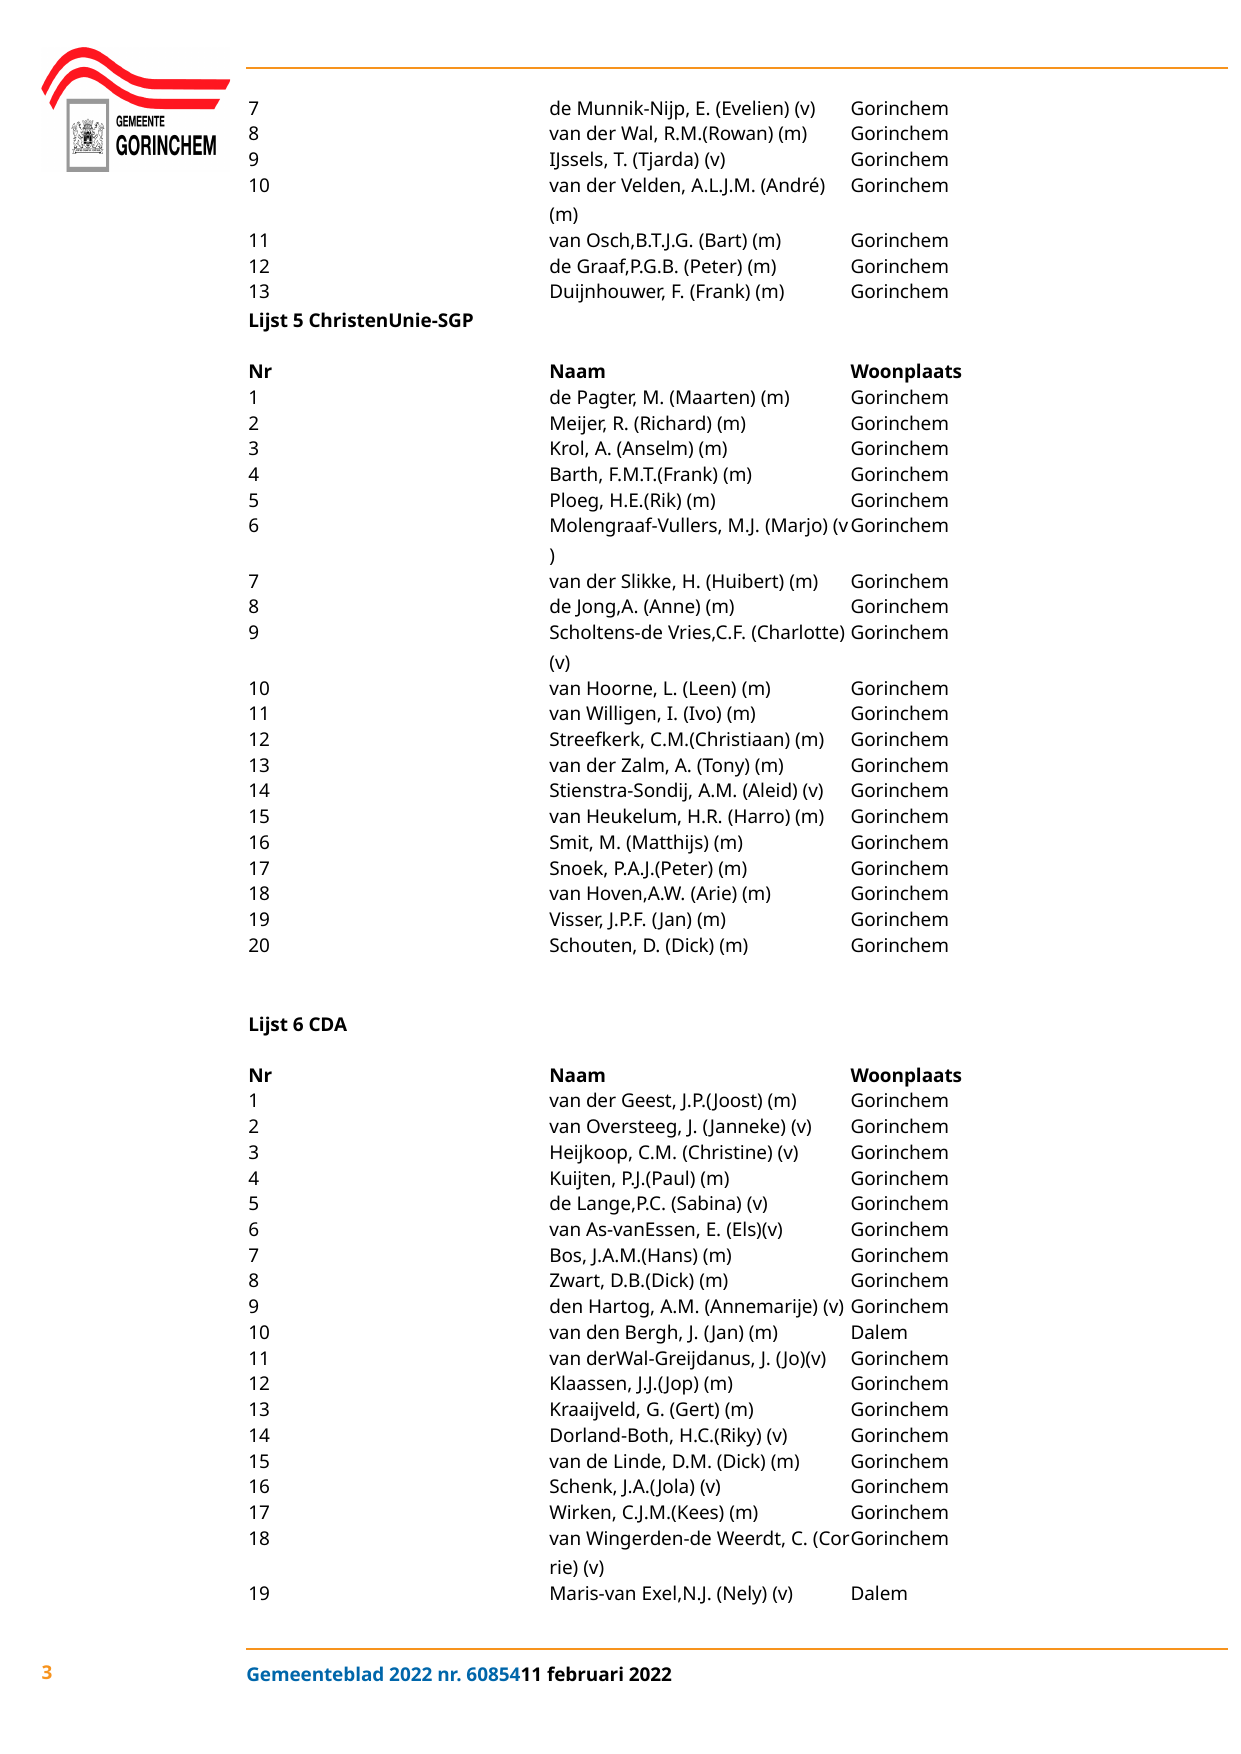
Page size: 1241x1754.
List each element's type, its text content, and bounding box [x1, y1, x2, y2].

table_cell Gorinchem [850, 487, 1152, 513]
table_cell 16 [248, 1474, 549, 1499]
table_cell van Wingerden-de Weerdt, C. (Corrie) (v) [549, 1525, 850, 1580]
table_header Nr [248, 358, 549, 384]
table_cell 12 [248, 1371, 549, 1396]
table_cell Maris-van Exel,N.J. (Nely) (v) [549, 1580, 850, 1606]
table_cell Gorinchem [850, 1345, 1152, 1371]
table_cell de Graaf,P.G.B. (Peter) (m) [549, 253, 850, 279]
table_cell Streefkerk, C.M.(Christiaan) (m) [549, 726, 850, 752]
table_cell Gorinchem [850, 410, 1152, 435]
table_cell van Heukelum, H.R. (Harro) (m) [549, 803, 850, 829]
table_cell Gorinchem [850, 675, 1152, 700]
table_cell van As-vanEssen, E. (Els)(v) [549, 1216, 850, 1242]
table_cell Molengraaf-Vullers, M.J. (Marjo) (v) [549, 513, 850, 568]
table_cell 2 [248, 1113, 549, 1139]
table_cell Klaassen, J.J.(Jop) (m) [549, 1371, 850, 1396]
table_cell Gorinchem [850, 855, 1152, 881]
table_cell 11 [248, 700, 549, 726]
table_cell Gorinchem [850, 95, 1152, 121]
table_cell Gorinchem [850, 513, 1152, 568]
table_cell Gorinchem [850, 594, 1152, 619]
table_cell 5 [248, 1191, 549, 1216]
table_cell van der Geest, J.P.(Joost) (m) [549, 1088, 850, 1113]
table_cell 14 [248, 778, 549, 803]
table_cell 7 [248, 568, 549, 594]
table_cell van der Wal, R.M.(Rowan) (m) [549, 121, 850, 146]
table_cell Scholtens-de Vries,C.F. (Charlotte) (v) [549, 619, 850, 675]
table_cell 19 [248, 906, 549, 932]
table_cell Gorinchem [850, 1525, 1152, 1580]
table_cell Gorinchem [850, 172, 1152, 227]
table_cell 3 [248, 1139, 549, 1165]
table_header Woonplaats [850, 358, 1152, 384]
table_cell Ploeg, H.E.(Rik) (m) [549, 487, 850, 513]
table_cell 13 [248, 752, 549, 778]
table_cell 18 [248, 1525, 549, 1580]
picture [41, 47, 231, 172]
table_cell 1 [248, 1088, 549, 1113]
table_cell Zwart, D.B.(Dick) (m) [549, 1268, 850, 1293]
table_cell 17 [248, 1499, 549, 1525]
table_cell Gorinchem [850, 1474, 1152, 1499]
table_cell van Osch,B.T.J.G. (Bart) (m) [549, 227, 850, 253]
table_cell Gorinchem [850, 1139, 1152, 1165]
table_cell de Lange,P.C. (Sabina) (v) [549, 1191, 850, 1216]
table_cell van derWal-Greijdanus, J. (Jo)(v) [549, 1345, 850, 1371]
table_cell de Pagter, M. (Maarten) (m) [549, 384, 850, 410]
table_cell Kraaijveld, G. (Gert) (m) [549, 1396, 850, 1422]
table_cell Krol, A. (Anselm) (m) [549, 435, 850, 461]
table_cell Smit, M. (Matthijs) (m) [549, 829, 850, 855]
table_cell 6 [248, 1216, 549, 1242]
table_cell 13 [248, 279, 549, 304]
table_header Woonplaats [850, 1062, 1152, 1088]
text Lijst 5 ChristenUnie-SGP [248, 308, 1152, 333]
table_cell Gorinchem [850, 1422, 1152, 1448]
table_header Nr [248, 1062, 549, 1088]
table_cell Barth, F.M.T.(Frank) (m) [549, 461, 850, 487]
table_cell 7 [248, 95, 549, 121]
table_cell Gorinchem [850, 435, 1152, 461]
table_cell 2 [248, 410, 549, 435]
table_cell 13 [248, 1396, 549, 1422]
table_cell de Jong,A. (Anne) (m) [549, 594, 850, 619]
table_cell Duijnhouwer, F. (Frank) (m) [549, 279, 850, 304]
table_cell van der Zalm, A. (Tony) (m) [549, 752, 850, 778]
table_cell 4 [248, 461, 549, 487]
table_cell Gorinchem [850, 1216, 1152, 1242]
table_cell Snoek, P.A.J.(Peter) (m) [549, 855, 850, 881]
table_cell 3 [248, 435, 549, 461]
table_cell Gorinchem [850, 1088, 1152, 1113]
table_cell 10 [248, 675, 549, 700]
table_cell Gorinchem [850, 752, 1152, 778]
table_cell Gorinchem [850, 1165, 1152, 1191]
table_cell 12 [248, 726, 549, 752]
table_cell 8 [248, 594, 549, 619]
table_cell Gorinchem [850, 619, 1152, 675]
table_cell Gorinchem [850, 253, 1152, 279]
table_cell Meijer, R. (Richard) (m) [549, 410, 850, 435]
table_cell van Hoven,A.W. (Arie) (m) [549, 881, 850, 906]
table_cell 8 [248, 121, 549, 146]
table_cell Dorland-Both, H.C.(Riky) (v) [549, 1422, 850, 1448]
table_cell van Hoorne, L. (Leen) (m) [549, 675, 850, 700]
table_cell van Willigen, I. (Ivo) (m) [549, 700, 850, 726]
table_cell Stienstra-Sondij, A.M. (Aleid) (v) [549, 778, 850, 803]
table_cell Gorinchem [850, 384, 1152, 410]
table_cell 17 [248, 855, 549, 881]
table_cell 11 [248, 1345, 549, 1371]
table_cell Dalem [850, 1319, 1152, 1345]
table_cell Gorinchem [850, 726, 1152, 752]
table_cell van den Bergh, J. (Jan) (m) [549, 1319, 850, 1345]
table_cell 12 [248, 253, 549, 279]
table_cell Gorinchem [850, 1242, 1152, 1268]
table_cell 7 [248, 1242, 549, 1268]
table_cell 10 [248, 1319, 549, 1345]
table_cell Kuijten, P.J.(Paul) (m) [549, 1165, 850, 1191]
table_cell 10 [248, 172, 549, 227]
table_cell 16 [248, 829, 549, 855]
table_cell 18 [248, 881, 549, 906]
table_cell den Hartog, A.M. (Annemarije) (v) [549, 1294, 850, 1319]
table_cell Gorinchem [850, 146, 1152, 172]
table_cell Gorinchem [850, 121, 1152, 146]
table_cell Gorinchem [850, 461, 1152, 487]
table_cell Gorinchem [850, 568, 1152, 594]
table_cell Gorinchem [850, 1499, 1152, 1525]
table_cell 4 [248, 1165, 549, 1191]
table_cell IJssels, T. (Tjarda) (v) [549, 146, 850, 172]
table_cell 9 [248, 146, 549, 172]
table_cell Gorinchem [850, 803, 1152, 829]
table_cell Wirken, C.J.M.(Kees) (m) [549, 1499, 850, 1525]
table_cell Schouten, D. (Dick) (m) [549, 932, 850, 958]
table_cell 5 [248, 487, 549, 513]
table_cell Gorinchem [850, 829, 1152, 855]
table_cell van der Velden, A.L.J.M. (André) (m) [549, 172, 850, 227]
table_cell Visser, J.P.F. (Jan) (m) [549, 906, 850, 932]
table_cell van Oversteeg, J. (Janneke) (v) [549, 1113, 850, 1139]
table_cell Gorinchem [850, 906, 1152, 932]
table_cell 9 [248, 1294, 549, 1319]
table_cell 1 [248, 384, 549, 410]
table_cell 8 [248, 1268, 549, 1293]
table_cell 19 [248, 1580, 549, 1606]
table_cell 9 [248, 619, 549, 675]
table_cell Schenk, J.A.(Jola) (v) [549, 1474, 850, 1499]
table_cell van de Linde, D.M. (Dick) (m) [549, 1448, 850, 1473]
table_cell Gorinchem [850, 1113, 1152, 1139]
table_cell Dalem [850, 1580, 1152, 1606]
table_cell Bos, J.A.M.(Hans) (m) [549, 1242, 850, 1268]
table_cell van der Slikke, H. (Huibert) (m) [549, 568, 850, 594]
table_cell Gorinchem [850, 1371, 1152, 1396]
table_cell Gorinchem [850, 279, 1152, 304]
table_cell Gorinchem [850, 932, 1152, 958]
table_cell Heijkoop, C.M. (Christine) (v) [549, 1139, 850, 1165]
table_cell Gorinchem [850, 700, 1152, 726]
table_cell Gorinchem [850, 1191, 1152, 1216]
text Lijst 6 CDA [248, 1011, 1152, 1037]
table_cell Gorinchem [850, 778, 1152, 803]
table_cell Gorinchem [850, 227, 1152, 253]
table_header Naam [549, 358, 850, 384]
table_cell 15 [248, 803, 549, 829]
table_cell 20 [248, 932, 549, 958]
table_cell Gorinchem [850, 1448, 1152, 1473]
table_header Naam [549, 1062, 850, 1088]
table_cell Gorinchem [850, 1294, 1152, 1319]
table_cell Gorinchem [850, 1268, 1152, 1293]
table_cell 6 [248, 513, 549, 568]
table_cell Gorinchem [850, 1396, 1152, 1422]
table_cell 14 [248, 1422, 549, 1448]
table_cell 11 [248, 227, 549, 253]
table_cell Gorinchem [850, 881, 1152, 906]
table_cell 15 [248, 1448, 549, 1473]
table_cell de Munnik-Nijp, E. (Evelien) (v) [549, 95, 850, 121]
